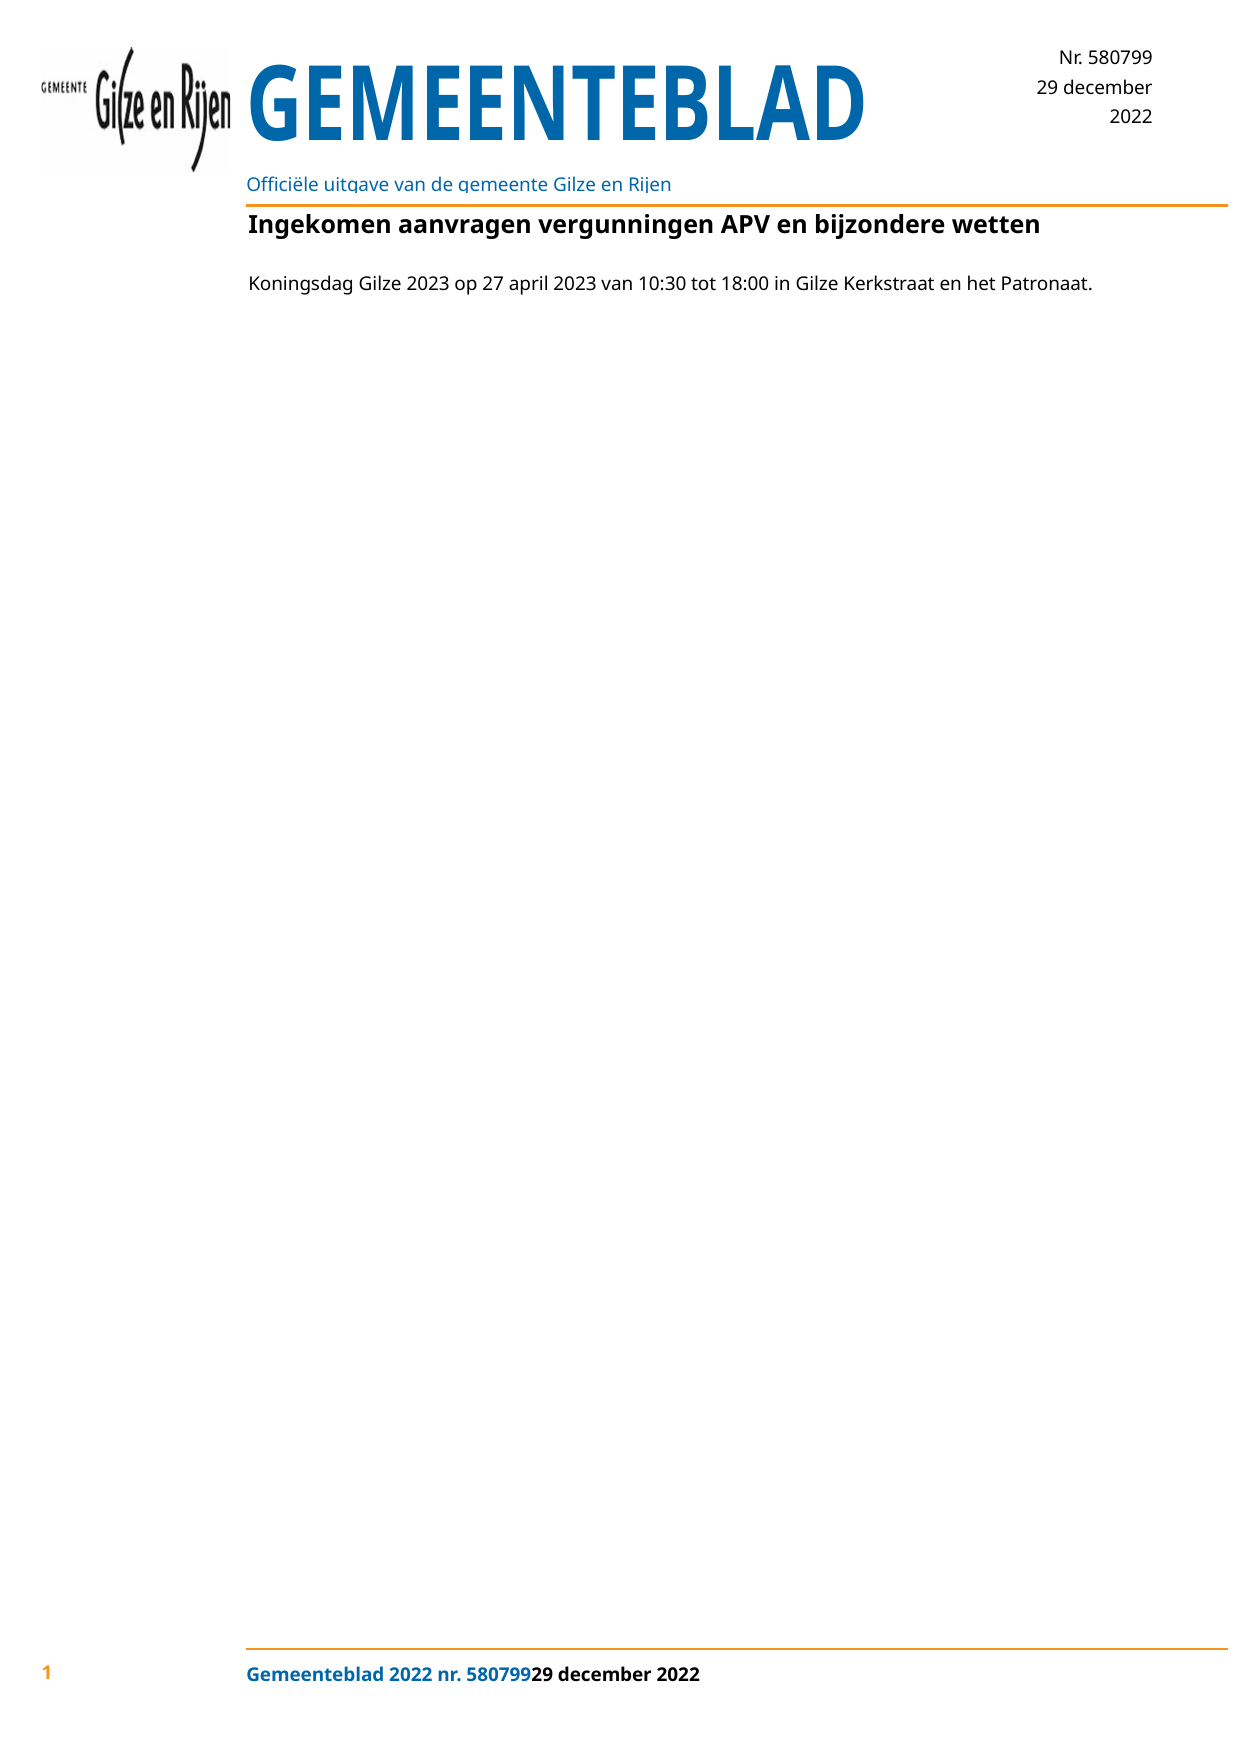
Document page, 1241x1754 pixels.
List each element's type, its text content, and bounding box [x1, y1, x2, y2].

picture [41, 47, 231, 172]
text Ingekomen aanvragen vergunningen APV en bijzondere wetten [248, 207, 1152, 241]
text Koningsdag Gilze 2023 op 27 april 2023 van 10:30 tot 18:00 in Gilze Kerkstraat en het Patronaat. [248, 270, 1152, 296]
